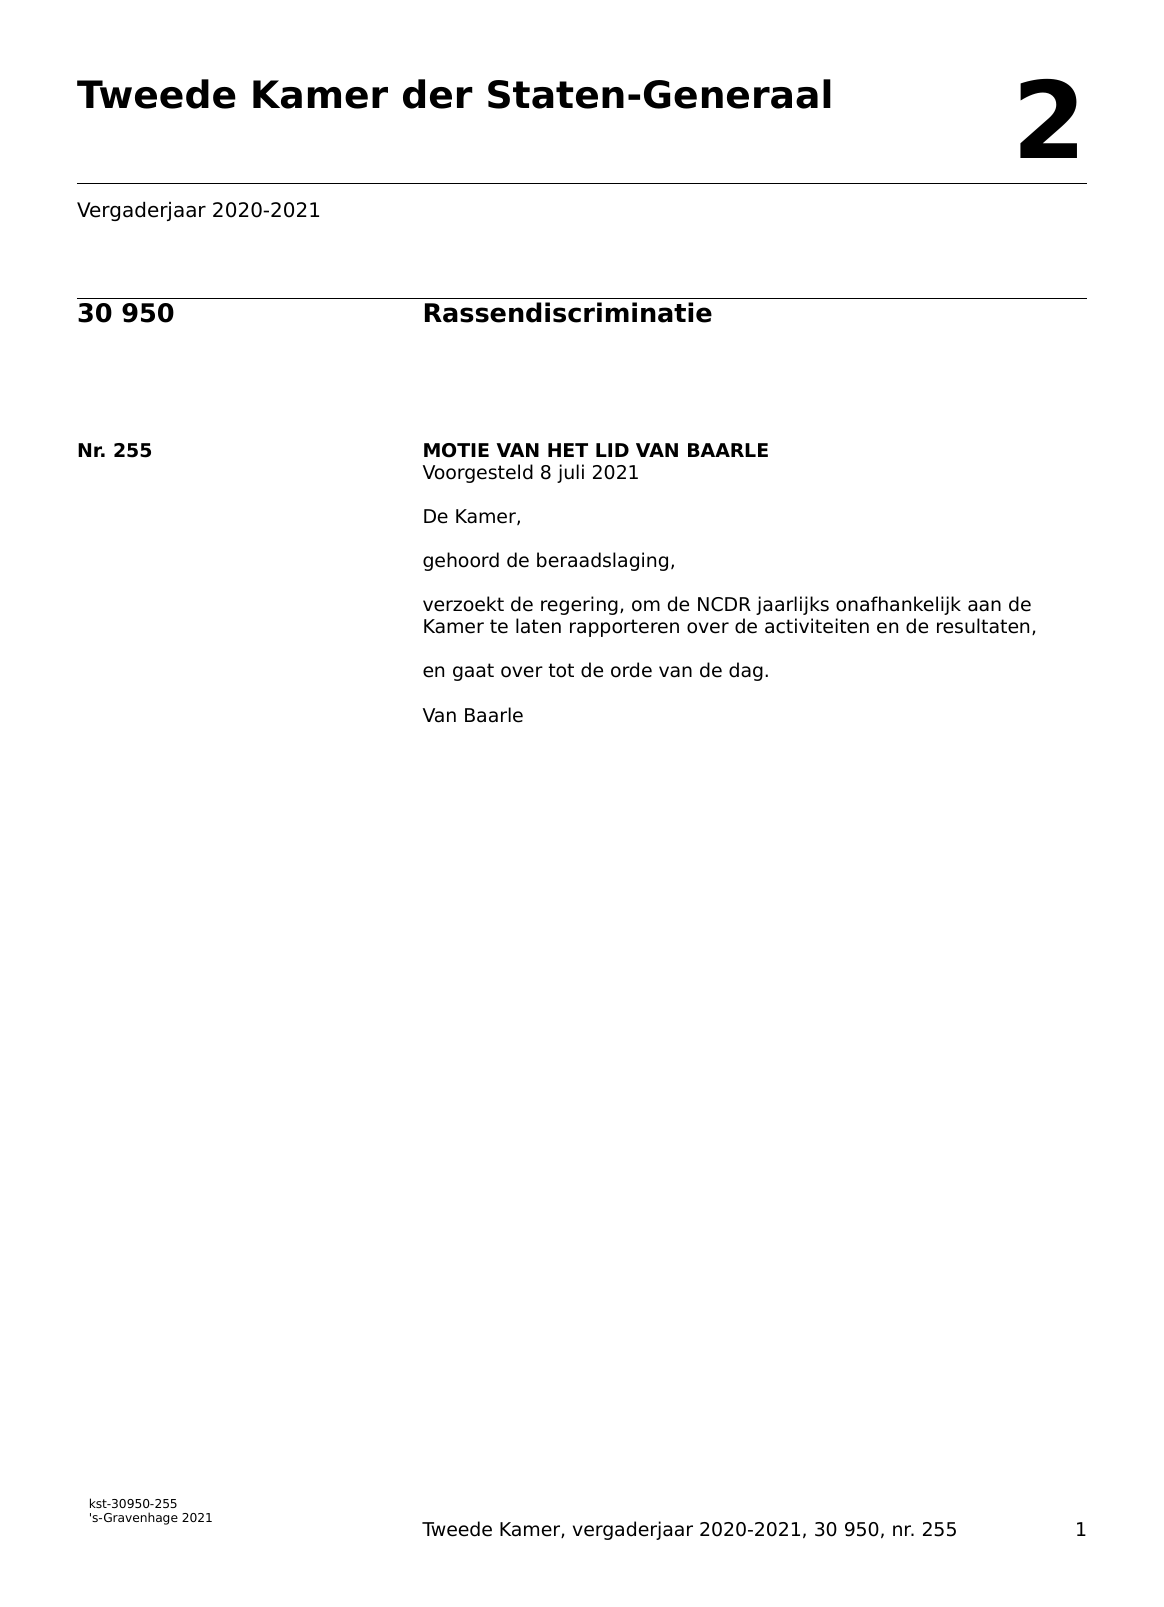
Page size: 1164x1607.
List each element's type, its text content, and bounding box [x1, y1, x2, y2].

text en gaat over tot de orde van de dag. [422, 660, 1087, 682]
table_header 2 [886, 59, 1087, 183]
text gehoord de beraadslaging, [422, 550, 1087, 572]
text verzoekt de regering, om de NCDR jaarlijks onafhankelijk aan de Kamer te laten rapporteren over de activiteiten en de resultaten, [422, 594, 1087, 638]
text Van Baarle [422, 704, 1087, 726]
subtitle 30 950 Rassendiscriminatie [77, 299, 1087, 329]
table_header Tweede Kamer der Staten-Generaal [77, 59, 886, 183]
text 's-Gravenhage 2021 [88, 1511, 323, 1525]
subtitle Nr. 255 MOTIE VAN HET LID VAN BAARLE [77, 440, 1087, 462]
text De Kamer, [422, 506, 1087, 528]
table_cell Vergaderjaar 2020-2021 [77, 184, 1087, 298]
text Voorgesteld 8 juli 2021 [422, 462, 1087, 484]
text kst-30950-255 [88, 1497, 323, 1511]
